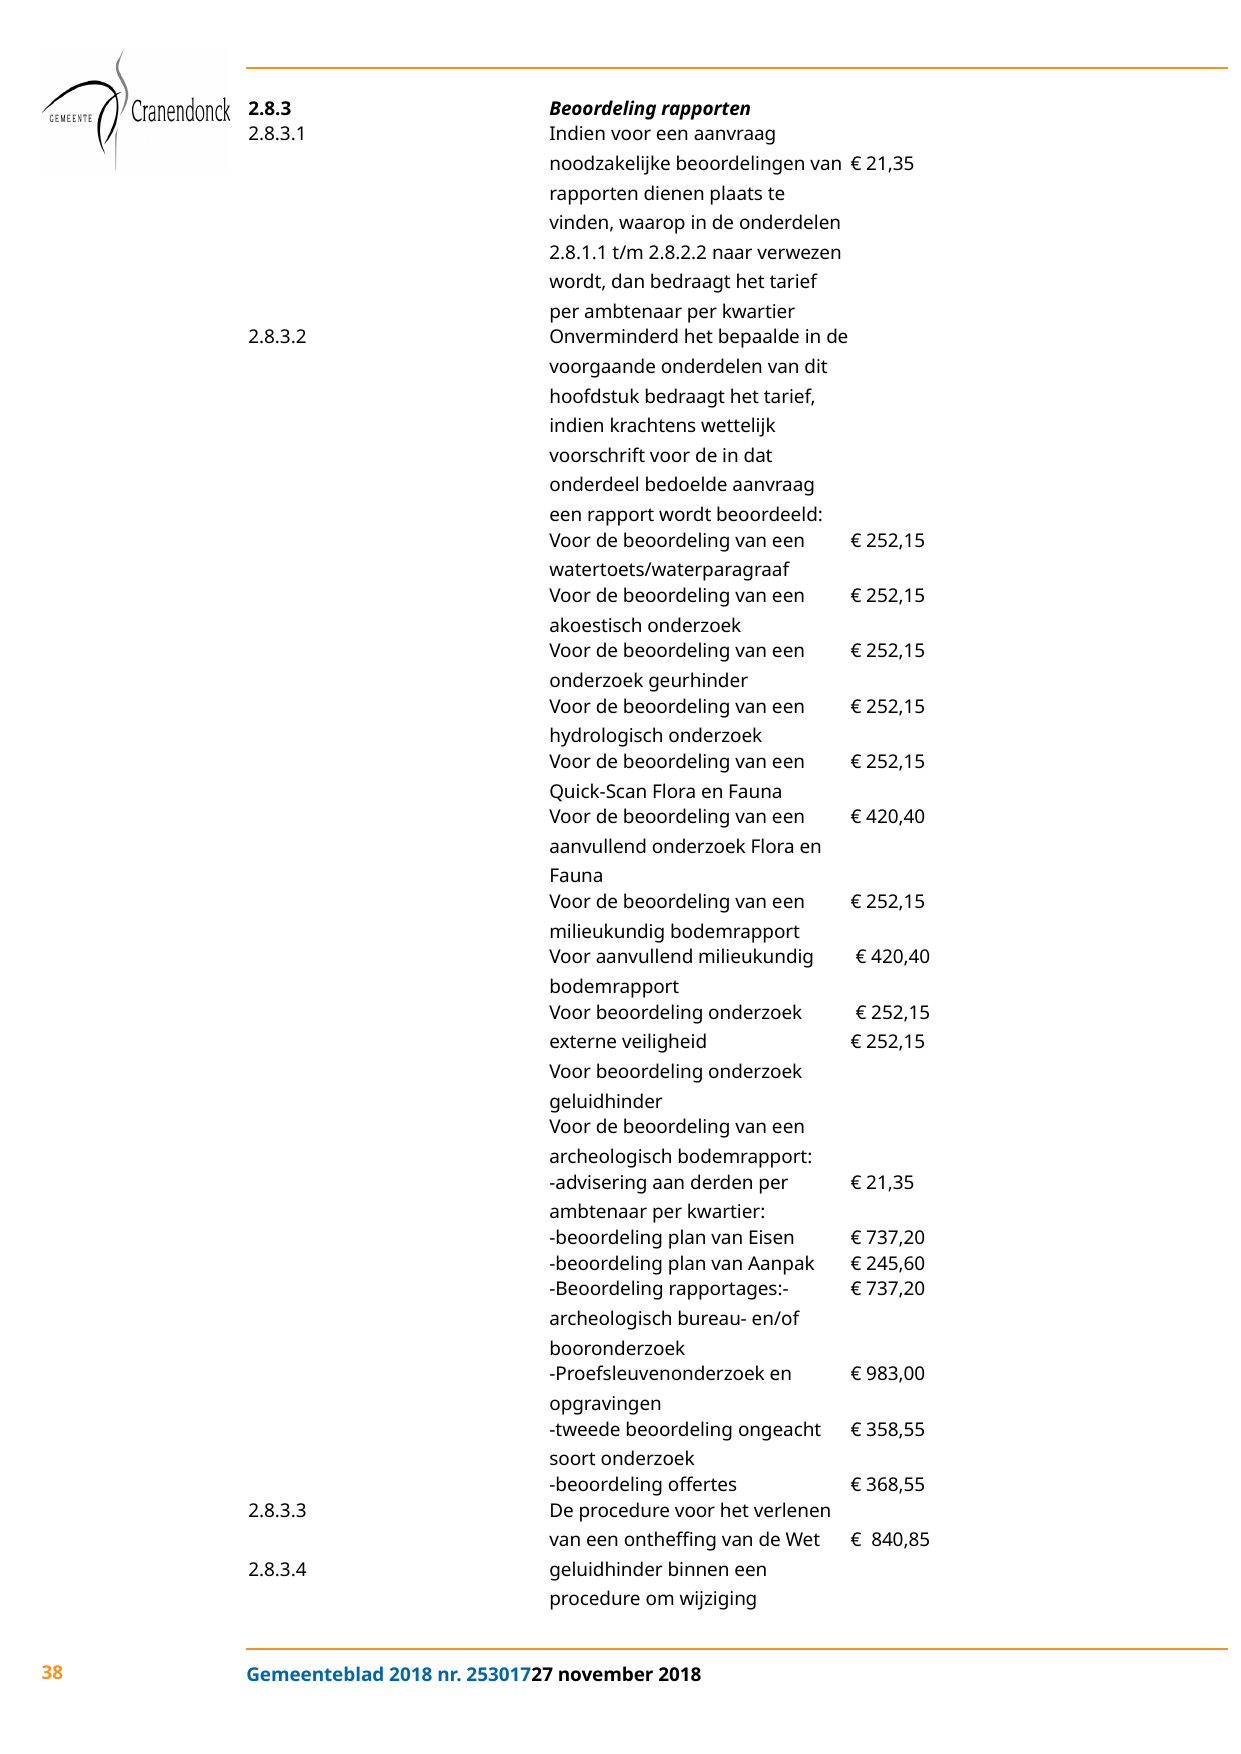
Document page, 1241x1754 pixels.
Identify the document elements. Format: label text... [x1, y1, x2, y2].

table_cell € 252,15 [850, 889, 1152, 944]
table_cell [248, 1276, 549, 1361]
table_cell € 840,85 [850, 1497, 1152, 1611]
table_cell € 983,00 [850, 1361, 1152, 1416]
table_cell € 368,55 [850, 1471, 1152, 1497]
table_cell [248, 1114, 549, 1169]
table_cell Voor de beoordeling van een aanvullend onderzoek Flora en Fauna [549, 804, 850, 888]
table_cell -beoordeling plan van Aanpak [549, 1250, 850, 1276]
table_cell € 252,15 [850, 748, 1152, 803]
table_cell € 21,35 [850, 121, 1152, 324]
table_cell [248, 944, 549, 999]
table_cell [248, 889, 549, 944]
table_cell De procedure voor het verlenen van een ontheffing van de Wet geluidhinder binnen een procedure om wijziging [549, 1497, 850, 1611]
table_cell Voor beoordeling onderzoek externe veiligheid Voor beoordeling onderzoek geluidhinder [549, 999, 850, 1113]
table_cell Voor de beoordeling van een watertoets/waterparagraaf [549, 527, 850, 582]
table_cell -beoordeling offertes [549, 1471, 850, 1497]
table_cell [850, 95, 1152, 121]
table_cell Voor de beoordeling van een milieukundig bodemrapport [549, 889, 850, 944]
table_cell € 737,20 [850, 1224, 1152, 1250]
table_cell [248, 1471, 549, 1497]
table_cell Voor de beoordeling van een hydrologisch onderzoek [549, 693, 850, 748]
table_cell 2.8.3 [248, 95, 549, 121]
table_cell [850, 324, 1152, 527]
table_cell Voor de beoordeling van een akoestisch onderzoek [549, 582, 850, 638]
table_cell € 252,15 € 252,15 [850, 999, 1152, 1113]
table_cell [248, 999, 549, 1113]
table_cell -tweede beoordeling ongeacht soort onderzoek [549, 1416, 850, 1471]
table_cell [248, 1169, 549, 1224]
table_cell Indien voor een aanvraag noodzakelijke beoordelingen van rapporten dienen plaats te vinden, waarop in de onderdelen 2.8.1.1 t/m 2.8.2.2 naar verwezen wordt, dan bedraagt het tarief per ambtenaar per kwartier [549, 121, 850, 324]
table_cell 2.8.3.3 2.8.3.4 [248, 1497, 549, 1611]
table_cell [248, 638, 549, 693]
table_cell Voor de beoordeling van een Quick-Scan Flora en Fauna [549, 748, 850, 803]
table_cell [850, 1114, 1152, 1169]
table_cell € 358,55 [850, 1416, 1152, 1471]
table_cell € 252,15 [850, 693, 1152, 748]
table_cell Beoordeling rapporten [549, 95, 850, 121]
table_cell [248, 693, 549, 748]
picture [41, 47, 231, 172]
table_cell € 245,60 [850, 1250, 1152, 1276]
table_cell € 252,15 [850, 527, 1152, 582]
table_cell [248, 804, 549, 888]
table_cell -advisering aan derden per ambtenaar per kwartier: [549, 1169, 850, 1224]
table_cell Voor de beoordeling van een onderzoek geurhinder [549, 638, 850, 693]
table_cell [248, 1250, 549, 1276]
table_cell [248, 582, 549, 638]
table_cell € 252,15 [850, 582, 1152, 638]
table_cell [248, 527, 549, 582]
table_cell € 737,20 [850, 1276, 1152, 1361]
table_cell Voor aanvullend milieukundig bodemrapport [549, 944, 850, 999]
table_cell -Beoordeling rapportages:- archeologisch bureau- en/of booronderzoek [549, 1276, 850, 1361]
table_cell € 21,35 [850, 1169, 1152, 1224]
table_cell -beoordeling plan van Eisen [549, 1224, 850, 1250]
table_cell 2.8.3.2 [248, 324, 549, 527]
table_cell Voor de beoordeling van een archeologisch bodemrapport: [549, 1114, 850, 1169]
table_cell Onverminderd het bepaalde in de voorgaande onderdelen van dit hoofdstuk bedraagt het tarief, indien krachtens wettelijk voorschrift voor de in dat onderdeel bedoelde aanvraag een rapport wordt beoordeeld: [549, 324, 850, 527]
table_cell -Proefsleuvenonderzoek en opgravingen [549, 1361, 850, 1416]
table_cell 2.8.3.1 [248, 121, 549, 324]
table_cell € 420,40 [850, 804, 1152, 888]
table_cell [248, 1224, 549, 1250]
table_cell [248, 1416, 549, 1471]
table_cell [248, 748, 549, 803]
table_cell [248, 1361, 549, 1416]
table_cell € 420,40 [850, 944, 1152, 999]
table_cell € 252,15 [850, 638, 1152, 693]
